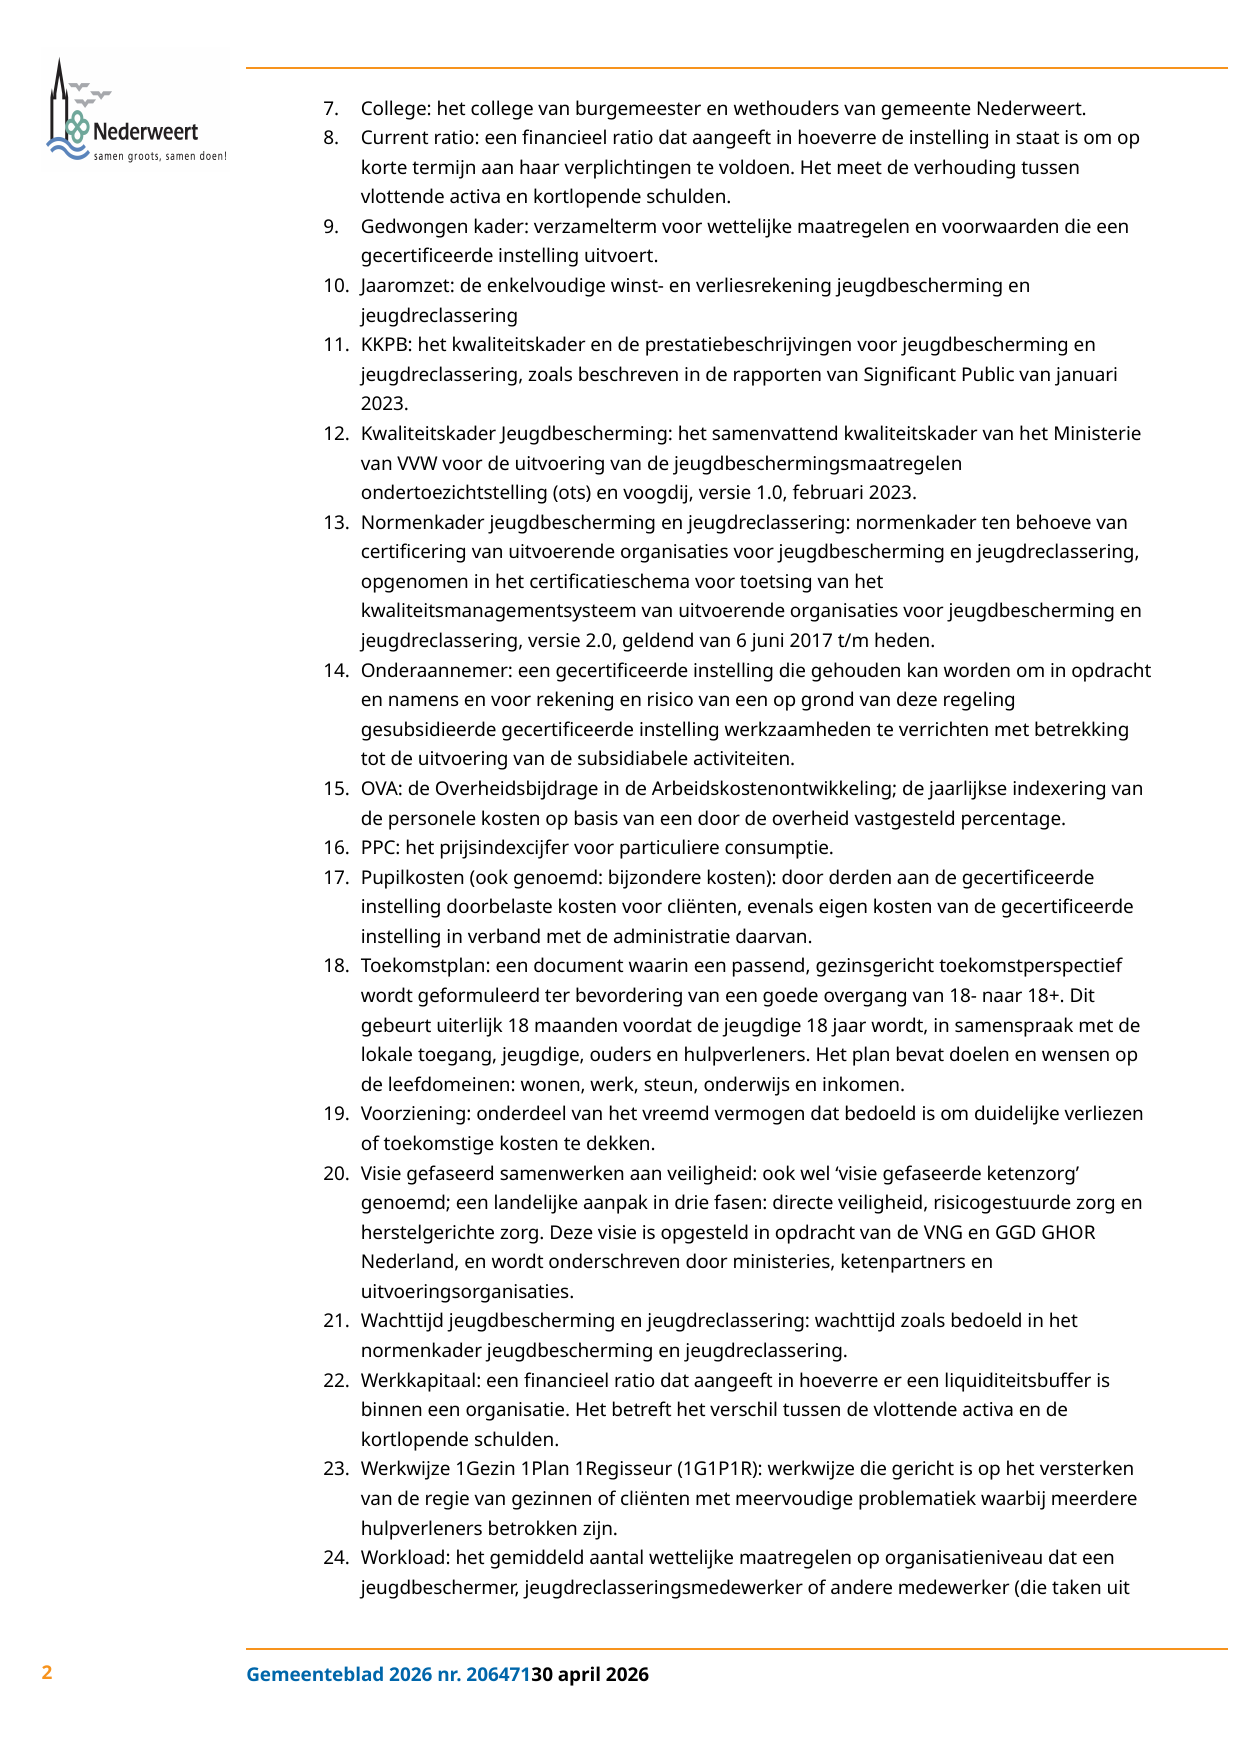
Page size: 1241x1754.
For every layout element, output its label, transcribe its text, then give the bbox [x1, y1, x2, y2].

list Voorziening: onderdeel van het vreemd vermogen dat bedoeld is om duidelijke verliezen of toekomstige kosten te dekken. [323, 1101, 1152, 1156]
list Toekomstplan: een document waarin een passend, gezinsgericht toekomstperspectief wordt geformuleerd ter bevordering van een goede overgang van 18- naar 18+. Dit gebeurt uiterlijk 18 maanden voordat de jeugdige 18 jaar wordt, in samenspraak met de lokale toegang, jeugdige, ouders en hulpverleners. Het plan bevat doelen en wensen op de leefdomeinen: wonen, werk, steun, onderwijs en inkomen. [323, 953, 1152, 1097]
list Werkkapitaal: een financieel ratio dat aangeeft in hoeverre er een liquiditeitsbuffer is binnen een organisatie. Het betreft het verschil tussen de vlottende activa en de kortlopende schulden. [323, 1367, 1152, 1452]
list College: het college van burgemeester en wethouders van gemeente Nederweert. [323, 95, 1152, 121]
list KKPB: het kwaliteitskader en de prestatiebeschrijvingen voor jeugdbescherming en jeugdreclassering, zoals beschreven in de rapporten van Significant Public van januari 2023. [323, 331, 1152, 416]
list Jaaromzet: de enkelvoudige winst- en verliesrekening jeugdbescherming en jeugdreclassering [323, 272, 1152, 328]
list Workload: het gemiddeld aantal wettelijke maatregelen op organisatieniveau dat een jeugdbeschermer, jeugdreclasseringsmedewerker of andere medewerker (die taken uit [323, 1544, 1152, 1600]
list Pupilkosten (ook genoemd: bijzondere kosten): door derden aan de gecertificeerde instelling doorbelaste kosten voor cliënten, evenals eigen kosten van de gecertificeerde instelling in verband met de administratie daarvan. [323, 864, 1152, 949]
list Visie gefaseerd samenwerken aan veiligheid: ook wel ‘visie gefaseerde ketenzorg’ genoemd; een landelijke aanpak in drie fasen: directe veiligheid, risicogestuurde zorg en herstelgerichte zorg. Deze visie is opgesteld in opdracht van de VNG en GGD GHOR Nederland, en wordt onderschreven door ministeries, ketenpartners en uitvoeringsorganisaties. [323, 1160, 1152, 1304]
list Werkwijze 1Gezin 1Plan 1Regisseur (1G1P1R): werkwijze die gericht is op het versterken van de regie van gezinnen of cliënten met meervoudige problematiek waarbij meerdere hulpverleners betrokken zijn. [323, 1456, 1152, 1541]
list Gedwongen kader: verzamelterm voor wettelijke maatregelen en voorwaarden die een gecertificeerde instelling uitvoert. [323, 213, 1152, 268]
list PPC: het prijsindexcijfer voor particuliere consumptie. [323, 834, 1152, 860]
list Normenkader jeugdbescherming en jeugdreclassering: normenkader ten behoeve van certificering van uitvoerende organisaties voor jeugdbescherming en jeugdreclassering, opgenomen in het certificatieschema voor toetsing van het kwaliteitsmanagementsysteem van uitvoerende organisaties voor jeugdbescherming en jeugdreclassering, versie 2.0, geldend van 6 juni 2017 t/m heden. [323, 509, 1152, 653]
list OVA: de Overheidsbijdrage in de Arbeidskostenontwikkeling; de jaarlijkse indexering van de personele kosten op basis van een door de overheid vastgesteld percentage. [323, 775, 1152, 831]
list Onderaannemer: een gecertificeerde instelling die gehouden kan worden om in opdracht en namens en voor rekening en risico van een op grond van deze regeling gesubsidieerde gecertificeerde instelling werkzaamheden te verrichten met betrekking tot de uitvoering van de subsidiabele activiteiten. [323, 657, 1152, 771]
list Wachttijd jeugdbescherming en jeugdreclassering: wachttijd zoals bedoeld in het normenkader jeugdbescherming en jeugdreclassering. [323, 1308, 1152, 1363]
picture [41, 47, 231, 172]
list Kwaliteitskader Jeugdbescherming: het samenvattend kwaliteitskader van het Ministerie van VVW voor de uitvoering van de jeugdbeschermingsmaatregelen ondertoezichtstelling (ots) en voogdij, versie 1.0, februari 2023. [323, 420, 1152, 505]
list Current ratio: een financieel ratio dat aangeeft in hoeverre de instelling in staat is om op korte termijn aan haar verplichtingen te voldoen. Het meet de verhouding tussen vlottende activa en kortlopende schulden. [323, 124, 1152, 209]
